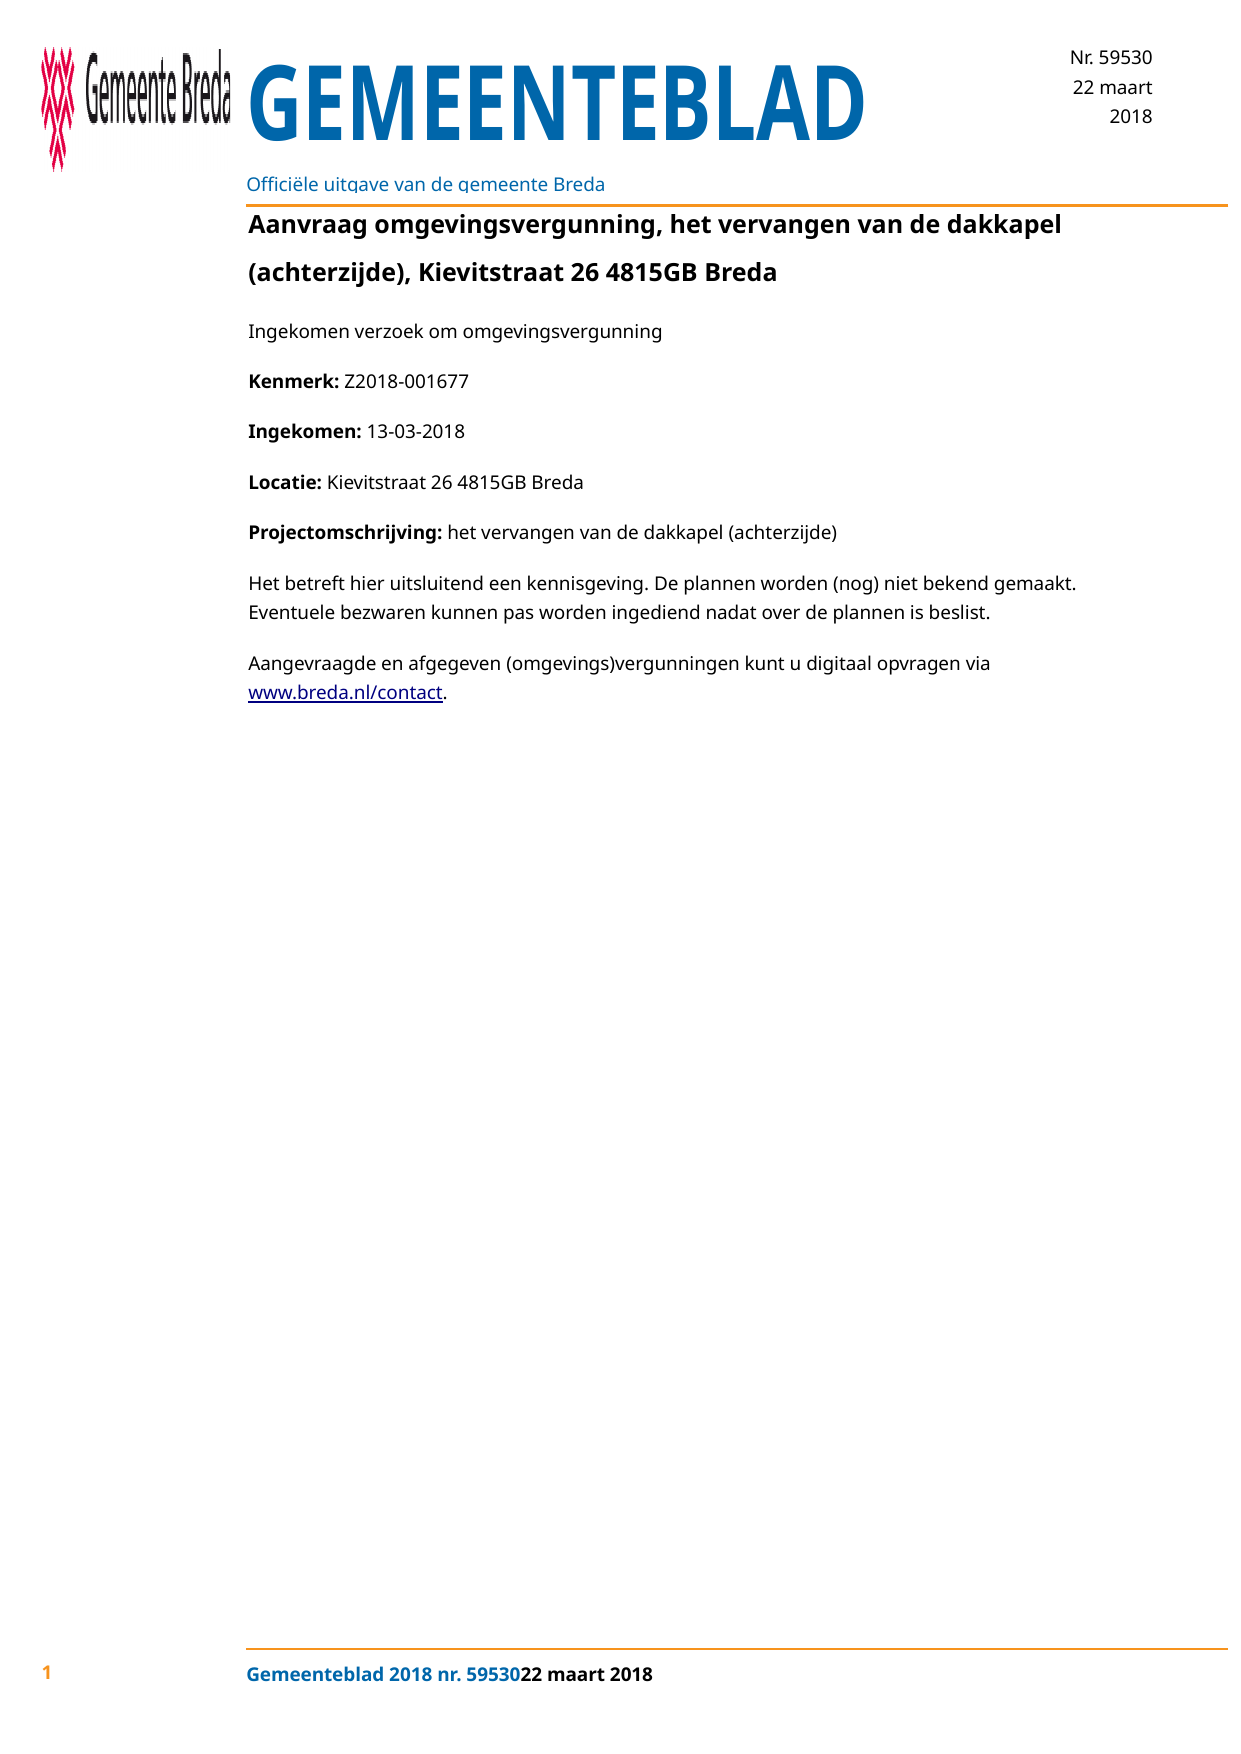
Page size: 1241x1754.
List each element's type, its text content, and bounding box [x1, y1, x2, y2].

text Het betreft hier uitsluitend een kennisgeving. De plannen worden (nog) niet bekend gemaakt. Eventuele bezwaren kunnen pas worden ingediend nadat over de plannen is beslist. [248, 570, 1152, 625]
text Projectomschrijving: het vervangen van de dakkapel (achterzijde) [248, 519, 1152, 545]
text Ingekomen verzoek om omgevingsvergunning [248, 318, 1152, 344]
text Kenmerk: Z2018-001677 [248, 368, 1152, 394]
text Ingekomen: 13-03-2018 [248, 419, 1152, 444]
picture [41, 47, 231, 172]
text Aanvraag omgevingsvergunning, het vervangen van de dakkapel (achterzijde), Kievitstraat 26 4815GB Breda [248, 207, 1152, 288]
text Locatie: Kievitstraat 26 4815GB Breda [248, 469, 1152, 495]
text Aangevraagde en afgegeven (omgevings)vergunningen kunt u digitaal opvragen via www.breda.nl/contact. [248, 650, 1152, 705]
